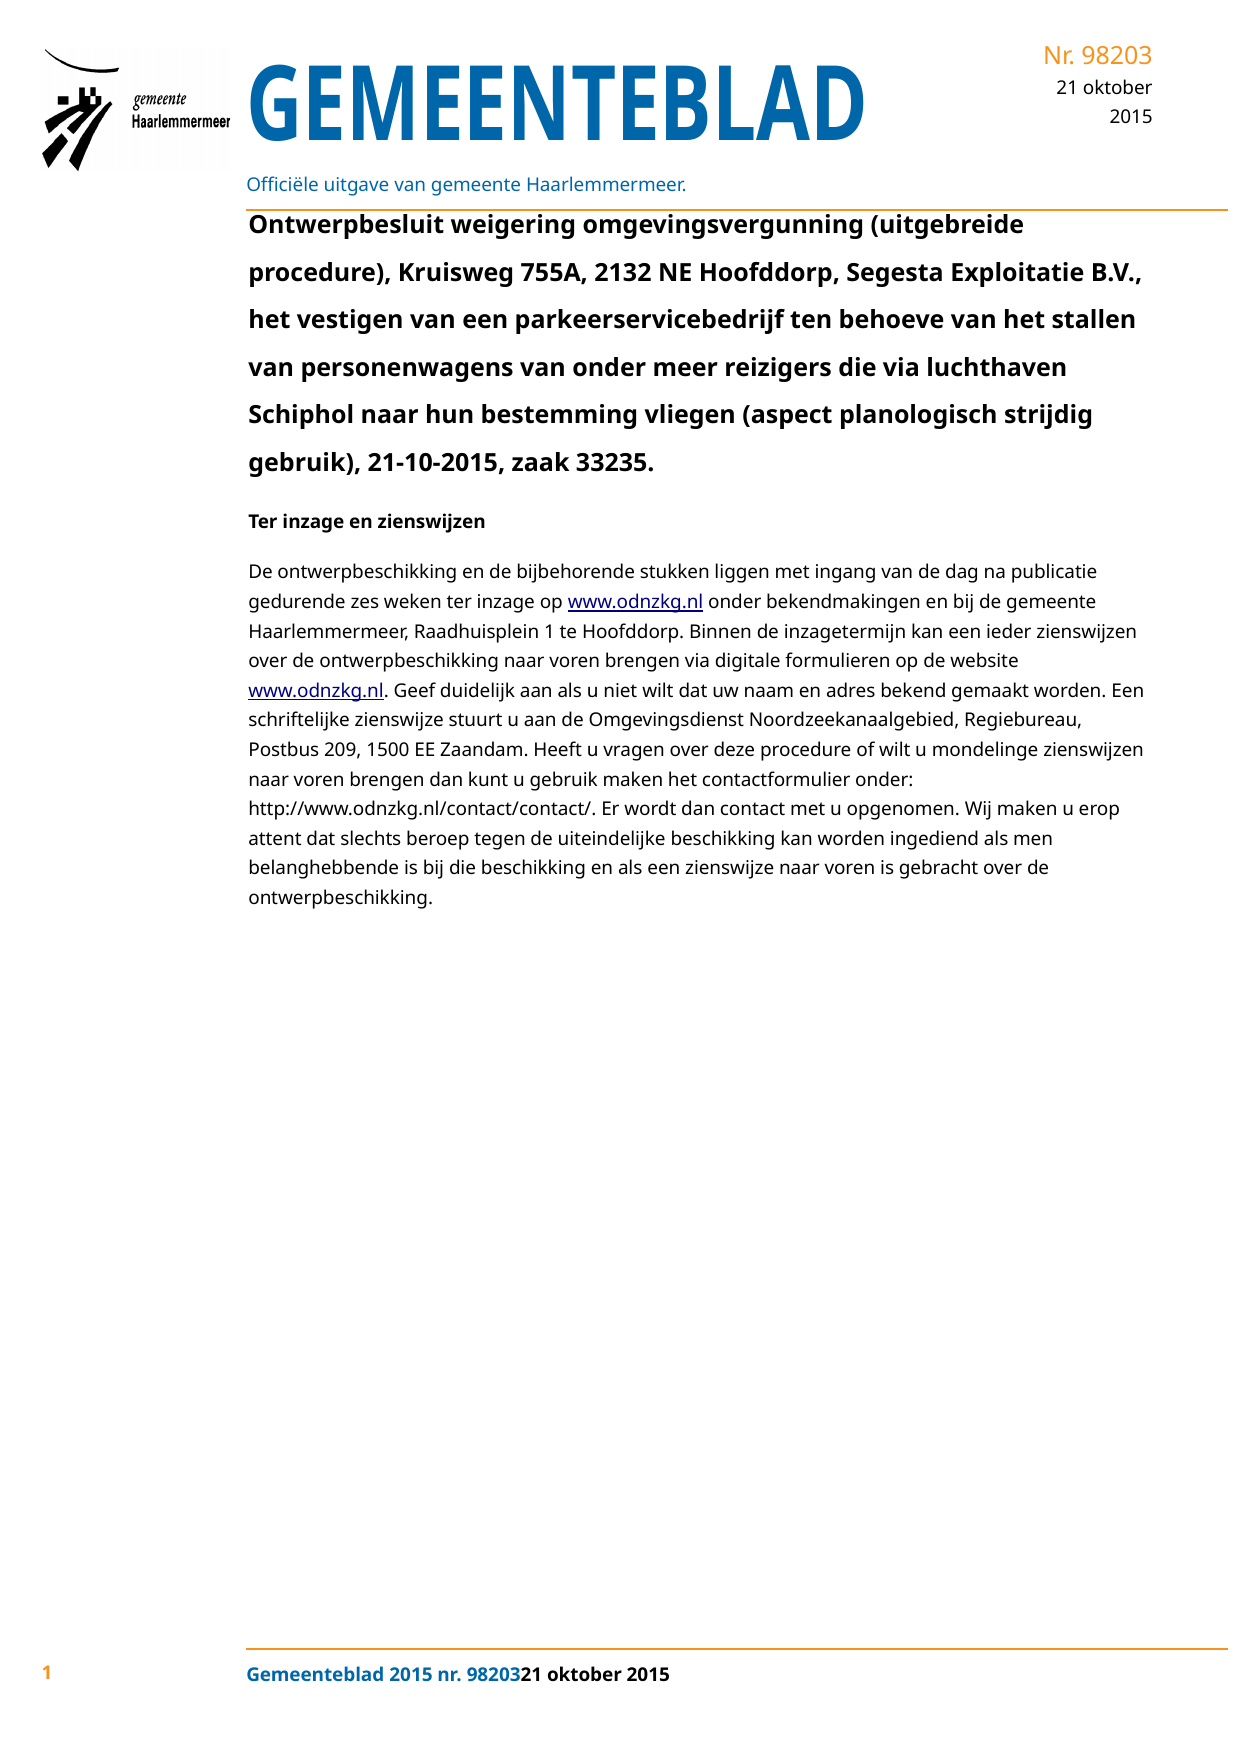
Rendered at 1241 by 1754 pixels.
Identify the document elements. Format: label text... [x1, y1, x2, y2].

text Ontwerpbesluit weigering omgevingsvergunning (uitgebreide procedure), Kruisweg 755A, 2132 NE Hoofddorp, Segesta Exploitatie B.V., het vestigen van een parkeerservicebedrijf ten behoeve van het stallen van personenwagens van onder meer reizigers die via luchthaven Schiphol naar hun bestemming vliegen (aspect planologisch strijdig gebruik), 21-10-2015, zaak 33235. [248, 211, 1152, 479]
text Ter inzage en zienswijzen [248, 508, 1152, 534]
picture [41, 47, 231, 172]
text De ontwerpbeschikking en de bijbehorende stukken liggen met ingang van de dag na publicatie gedurende zes weken ter inzage op www.odnzkg.nl onder bekendmakingen en bij de gemeente Haarlemmermeer, Raadhuisplein 1 te Hoofddorp. Binnen de inzagetermijn kan een ieder zienswijzen over de ontwerpbeschikking naar voren brengen via digitale formulieren op de website www.odnzkg.nl. Geef duidelijk aan als u niet wilt dat uw naam en adres bekend gemaakt worden. Een schriftelijke zienswijze stuurt u aan de Omgevingsdienst Noordzeekanaalgebied, Regiebureau, Postbus 209, 1500 EE Zaandam. Heeft u vragen over deze procedure of wilt u mondelinge zienswijzen naar voren brengen dan kunt u gebruik maken het contactformulier onder: http://www.odnzkg.nl/contact/contact/. Er wordt dan contact met u opgenomen. Wij maken u erop attent dat slechts beroep tegen de uiteindelijke beschikking kan worden ingediend als men belanghebbende is bij die beschikking en als een zienswijze naar voren is gebracht over de ontwerpbeschikking. [248, 559, 1152, 910]
